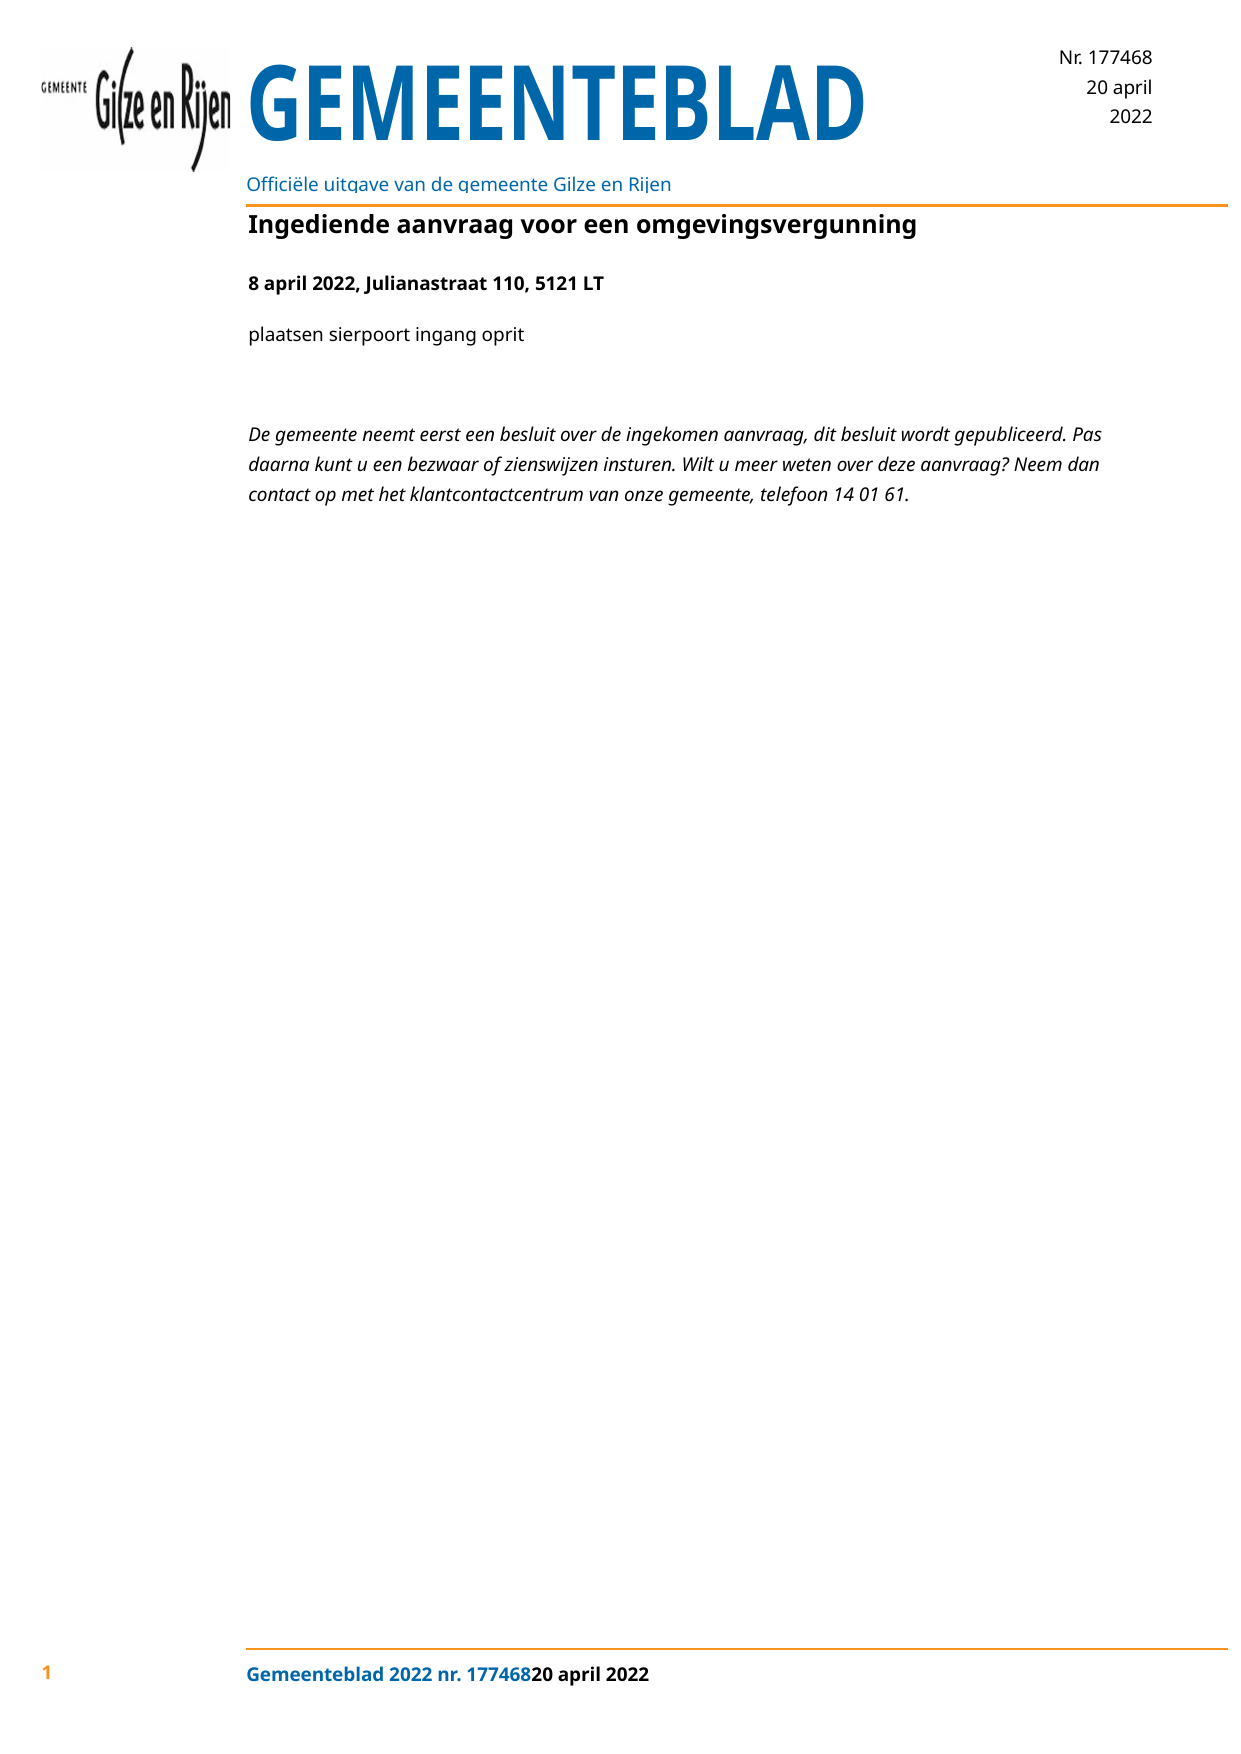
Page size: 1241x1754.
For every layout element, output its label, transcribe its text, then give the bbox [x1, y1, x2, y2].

text 8 april 2022, Julianastraat 110, 5121 LT [248, 270, 1152, 296]
text plaatsen sierpoort ingang oprit [248, 321, 1152, 346]
text Ingediende aanvraag voor een omgevingsvergunning [248, 207, 1152, 241]
picture [41, 47, 231, 172]
text De gemeente neemt eerst een besluit over de ingekomen aanvraag, dit besluit wordt gepubliceerd. Pas daarna kunt u een bezwaar of zienswijzen insturen. Wilt u meer weten over deze aanvraag? Neem dan contact op met het klantcontactcentrum van onze gemeente, telefoon 14 01 61. [248, 422, 1152, 506]
